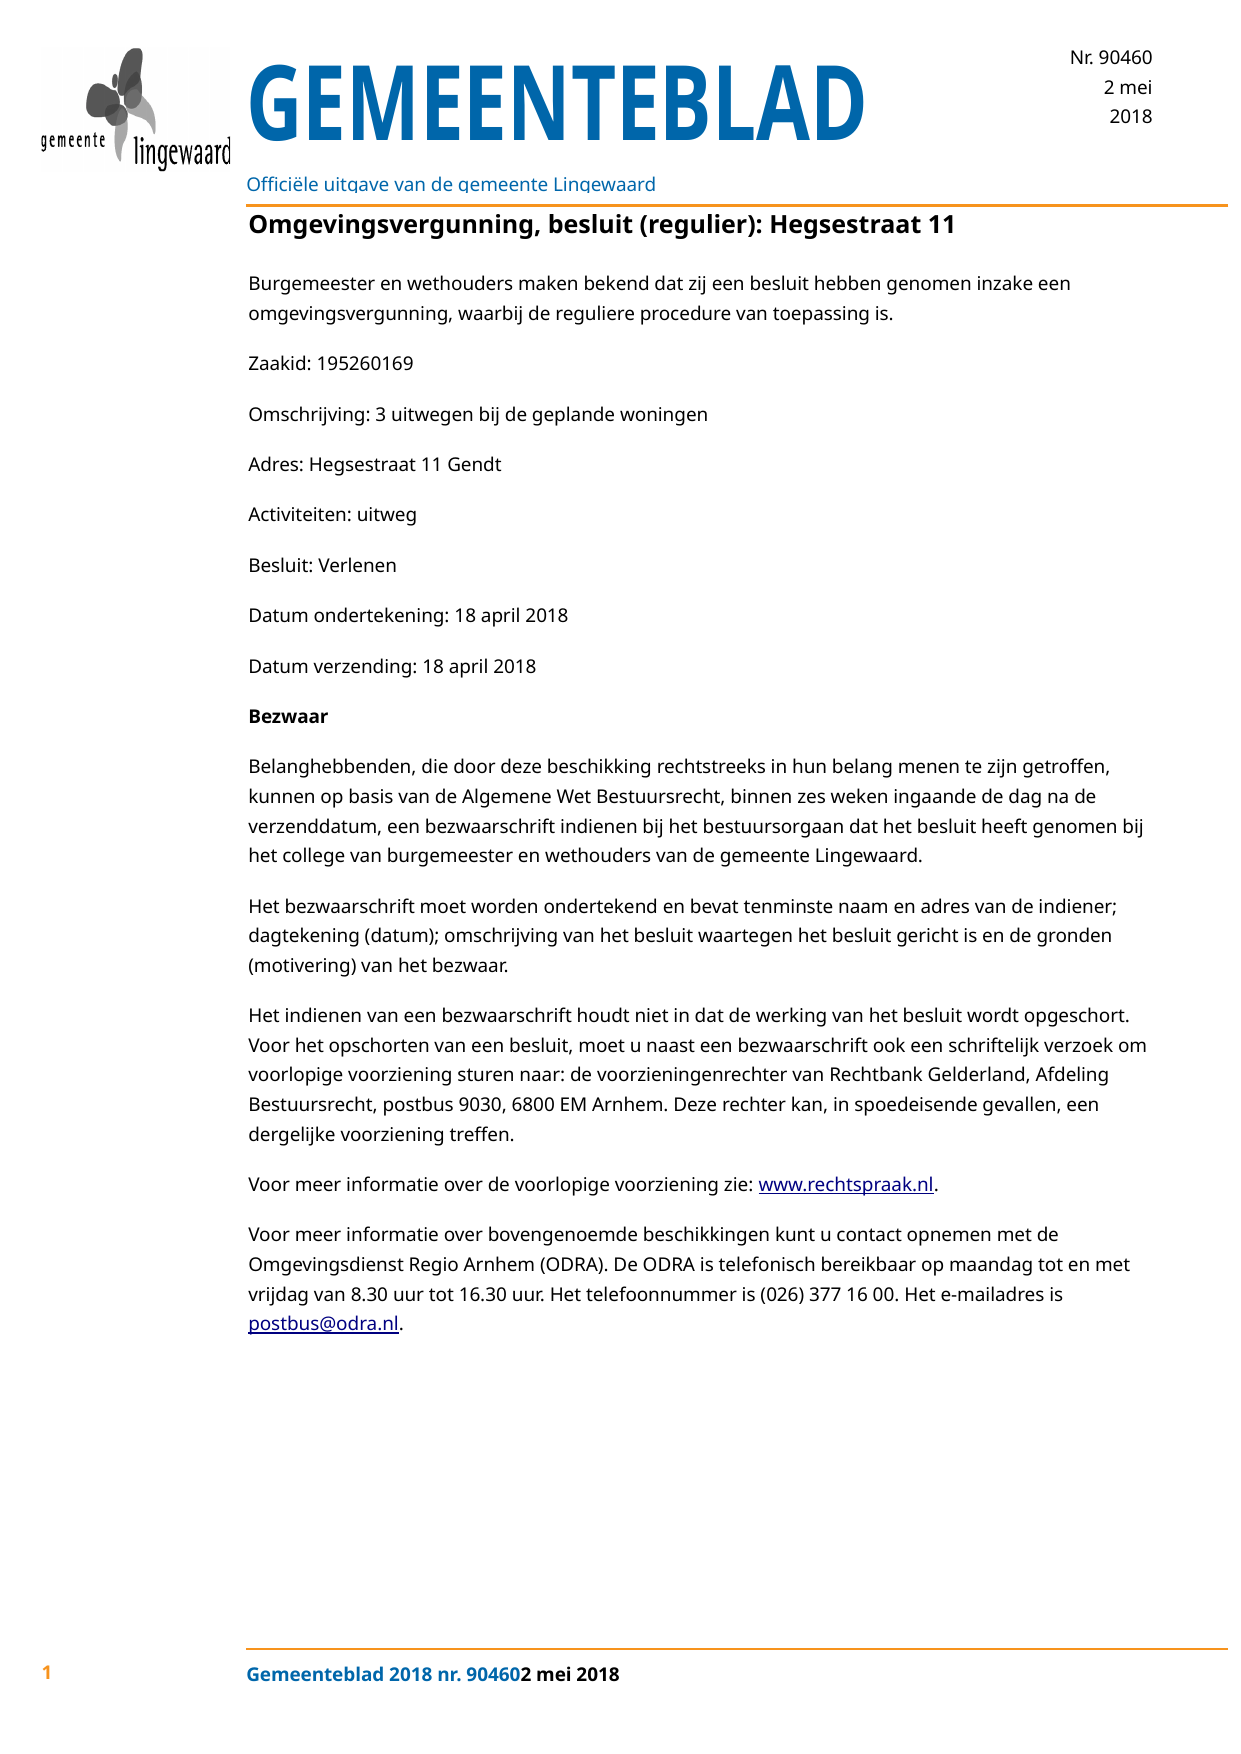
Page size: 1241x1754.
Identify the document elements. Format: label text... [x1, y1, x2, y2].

text Datum ondertekening: 18 april 2018 [248, 602, 1152, 628]
text Belanghebbenden, die door deze beschikking rechtstreeks in hun belang menen te zijn getroffen, kunnen op basis van de Algemene Wet Bestuursrecht, binnen zes weken ingaande de dag na de verzenddatum, een bezwaarschrift indienen bij het bestuursorgaan dat het besluit heeft genomen bij het college van burgemeester en wethouders van de gemeente Lingewaard. [248, 754, 1152, 868]
text Zaakid: 195260169 [248, 350, 1152, 376]
text Het indienen van een bezwaarschrift houdt niet in dat de werking van het besluit wordt opgeschort. Voor het opschorten van een besluit, moet u naast een bezwaarschrift ook een schriftelijk verzoek om voorlopige voorziening sturen naar: de voorzieningenrechter van Rechtbank Gelderland, Afdeling Bestuursrecht, postbus 9030, 6800 EM Arnhem. Deze rechter kan, in spoedeisende gevallen, een dergelijke voorziening treffen. [248, 1002, 1152, 1146]
text Omgevingsvergunning, besluit (regulier): Hegsestraat 11 [248, 207, 1152, 241]
text Burgemeester en wethouders maken bekend dat zij een besluit hebben genomen inzake een omgevingsvergunning, waarbij de reguliere procedure van toepassing is. [248, 270, 1152, 326]
picture [41, 47, 231, 172]
text Bezwaar [248, 703, 1152, 729]
text Voor meer informatie over bovengenoemde beschikkingen kunt u contact opnemen met de Omgevingsdienst Regio Arnhem (ODRA). De ODRA is telefonisch bereikbaar op maandag tot en met vrijdag van 8.30 uur tot 16.30 uur. Het telefoonnummer is (026) 377 16 00. Het e-mailadres is postbus@odra.nl. [248, 1222, 1152, 1336]
text Besluit: Verlenen [248, 552, 1152, 578]
text Voor meer informatie over de voorlopige voorziening zie: www.rechtspraak.nl. [248, 1171, 1152, 1197]
text Omschrijving: 3 uitwegen bij de geplande woningen [248, 401, 1152, 426]
text Het bezwaarschrift moet worden ondertekend en bevat tenminste naam en adres van de indiener; dagtekening (datum); omschrijving van het besluit waartegen het besluit gericht is en de gronden (motivering) van het bezwaar. [248, 893, 1152, 978]
text Activiteiten: uitweg [248, 502, 1152, 527]
text Adres: Hegsestraat 11 Gendt [248, 451, 1152, 477]
text Datum verzending: 18 april 2018 [248, 653, 1152, 678]
